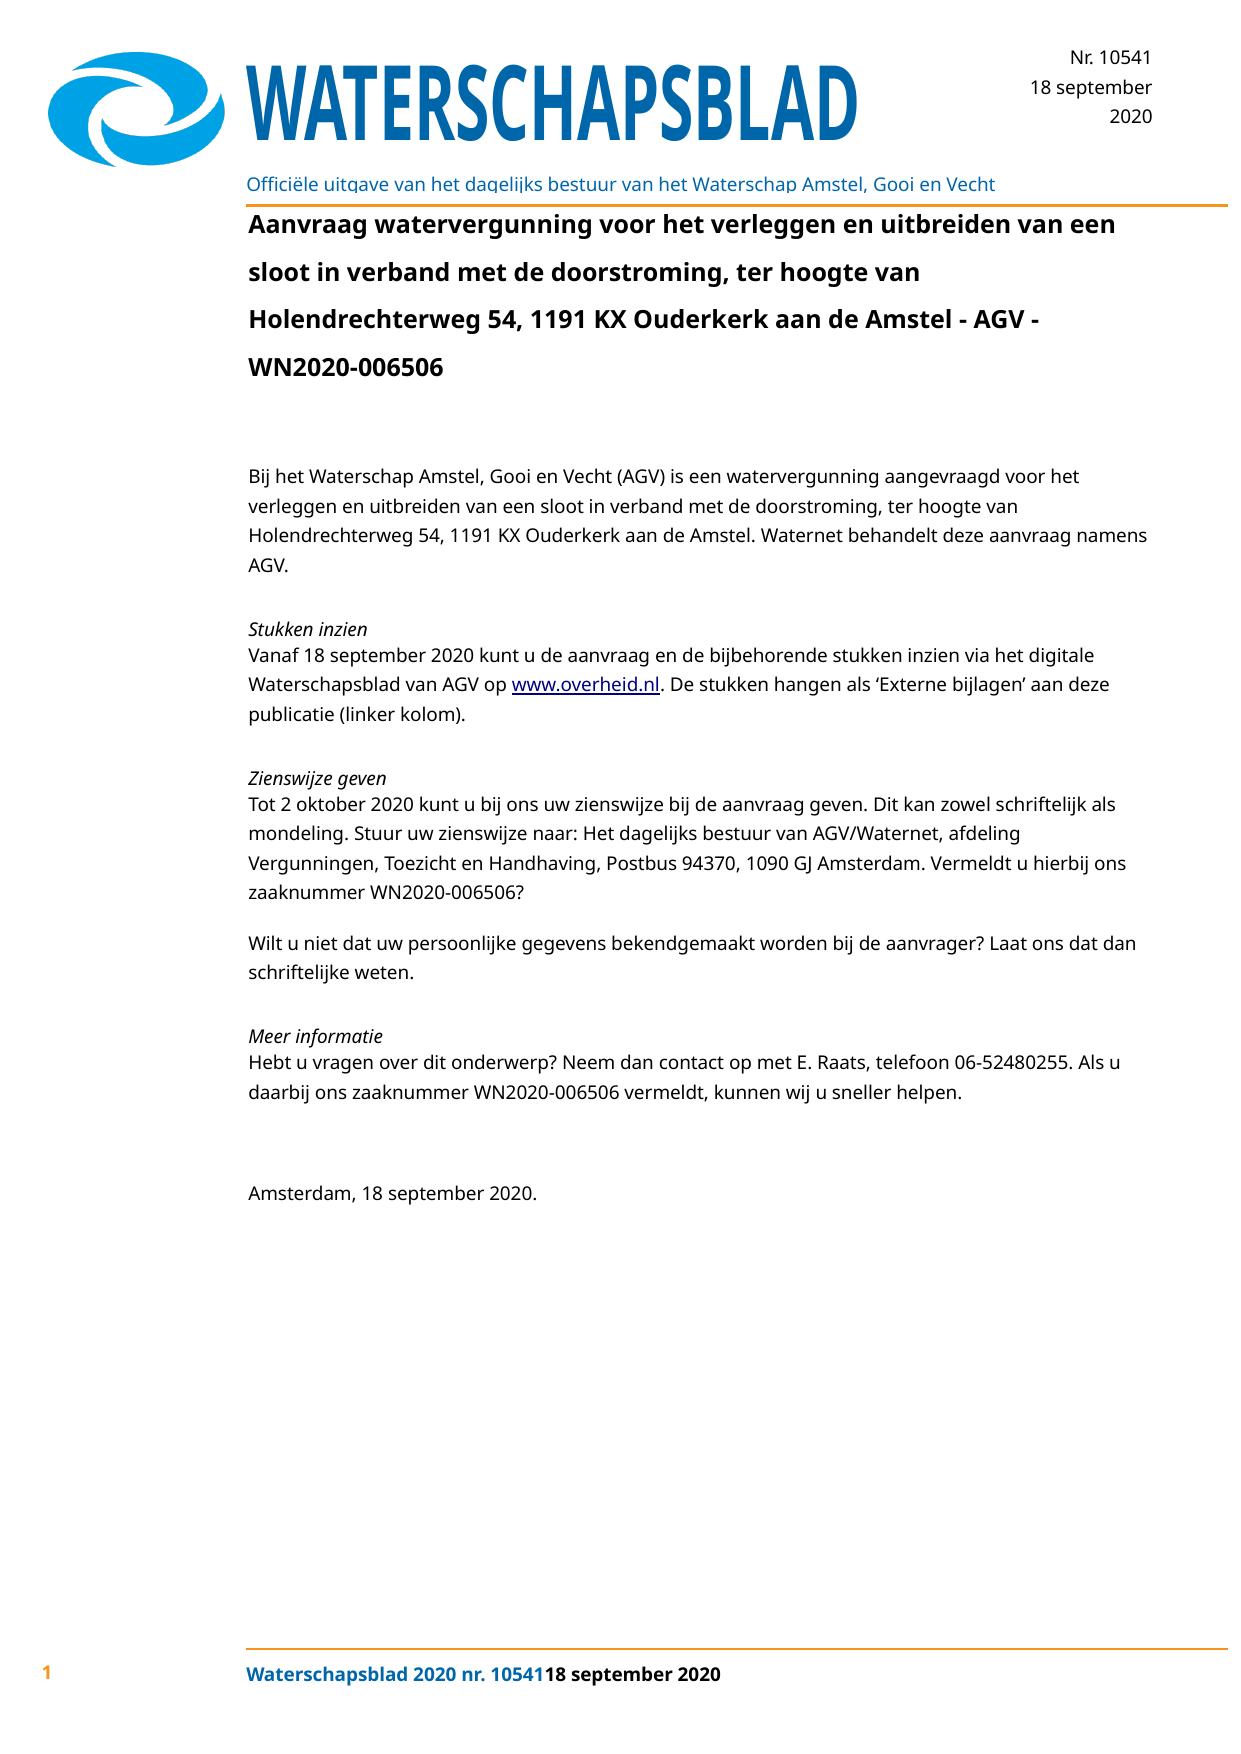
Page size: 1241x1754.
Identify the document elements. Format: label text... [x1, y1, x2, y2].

text Amsterdam, 18 september 2020. [248, 1180, 1152, 1205]
text Vanaf 18 september 2020 kunt u de aanvraag en de bijbehorende stukken inzien via het digitale Waterschapsblad van AGV op www.overheid.nl. De stukken hangen als ‘Externe bijlagen’ aan deze publicatie (linker kolom). [248, 642, 1152, 727]
text Stukken inzien [248, 616, 1152, 642]
text Tot 2 oktober 2020 kunt u bij ons uw zienswijze bij de aanvraag geven. Dit kan zowel schriftelijk als mondeling. Stuur uw zienswijze naar: Het dagelijks bestuur van AGV/Waternet, afdeling Vergunningen, Toezicht en Handhaving, Postbus 94370, 1090 GJ Amsterdam. Vermeldt u hierbij ons zaaknummer WN2020-006506? [248, 791, 1152, 905]
text Zienswijze geven [248, 765, 1152, 791]
picture [41, 47, 231, 172]
text Aanvraag watervergunning voor het verleggen en uitbreiden van een sloot in verband met de doorstroming, ter hoogte van Holendrechterweg 54, 1191 KX Ouderkerk aan de Amstel - AGV - WN2020-006506 [248, 207, 1152, 384]
text Hebt u vragen over dit onderwerp? Neem dan contact op met E. Raats, telefoon 06-52480255. Als u daarbij ons zaaknummer WN2020-006506 vermeldt, kunnen wij u sneller helpen. [248, 1049, 1152, 1104]
text Wilt u niet dat uw persoonlijke gegevens bekendgemaakt worden bij de aanvrager? Laat ons dat dan schriftelijke weten. [248, 930, 1152, 985]
text Bij het Waterschap Amstel, Gooi en Vecht (AGV) is een watervergunning aangevraagd voor het verleggen en uitbreiden van een sloot in verband met de doorstroming, ter hoogte van Holendrechterweg 54, 1191 KX Ouderkerk aan de Amstel. Waternet behandelt deze aanvraag namens AGV. [248, 463, 1152, 578]
text Meer informatie [248, 1023, 1152, 1049]
